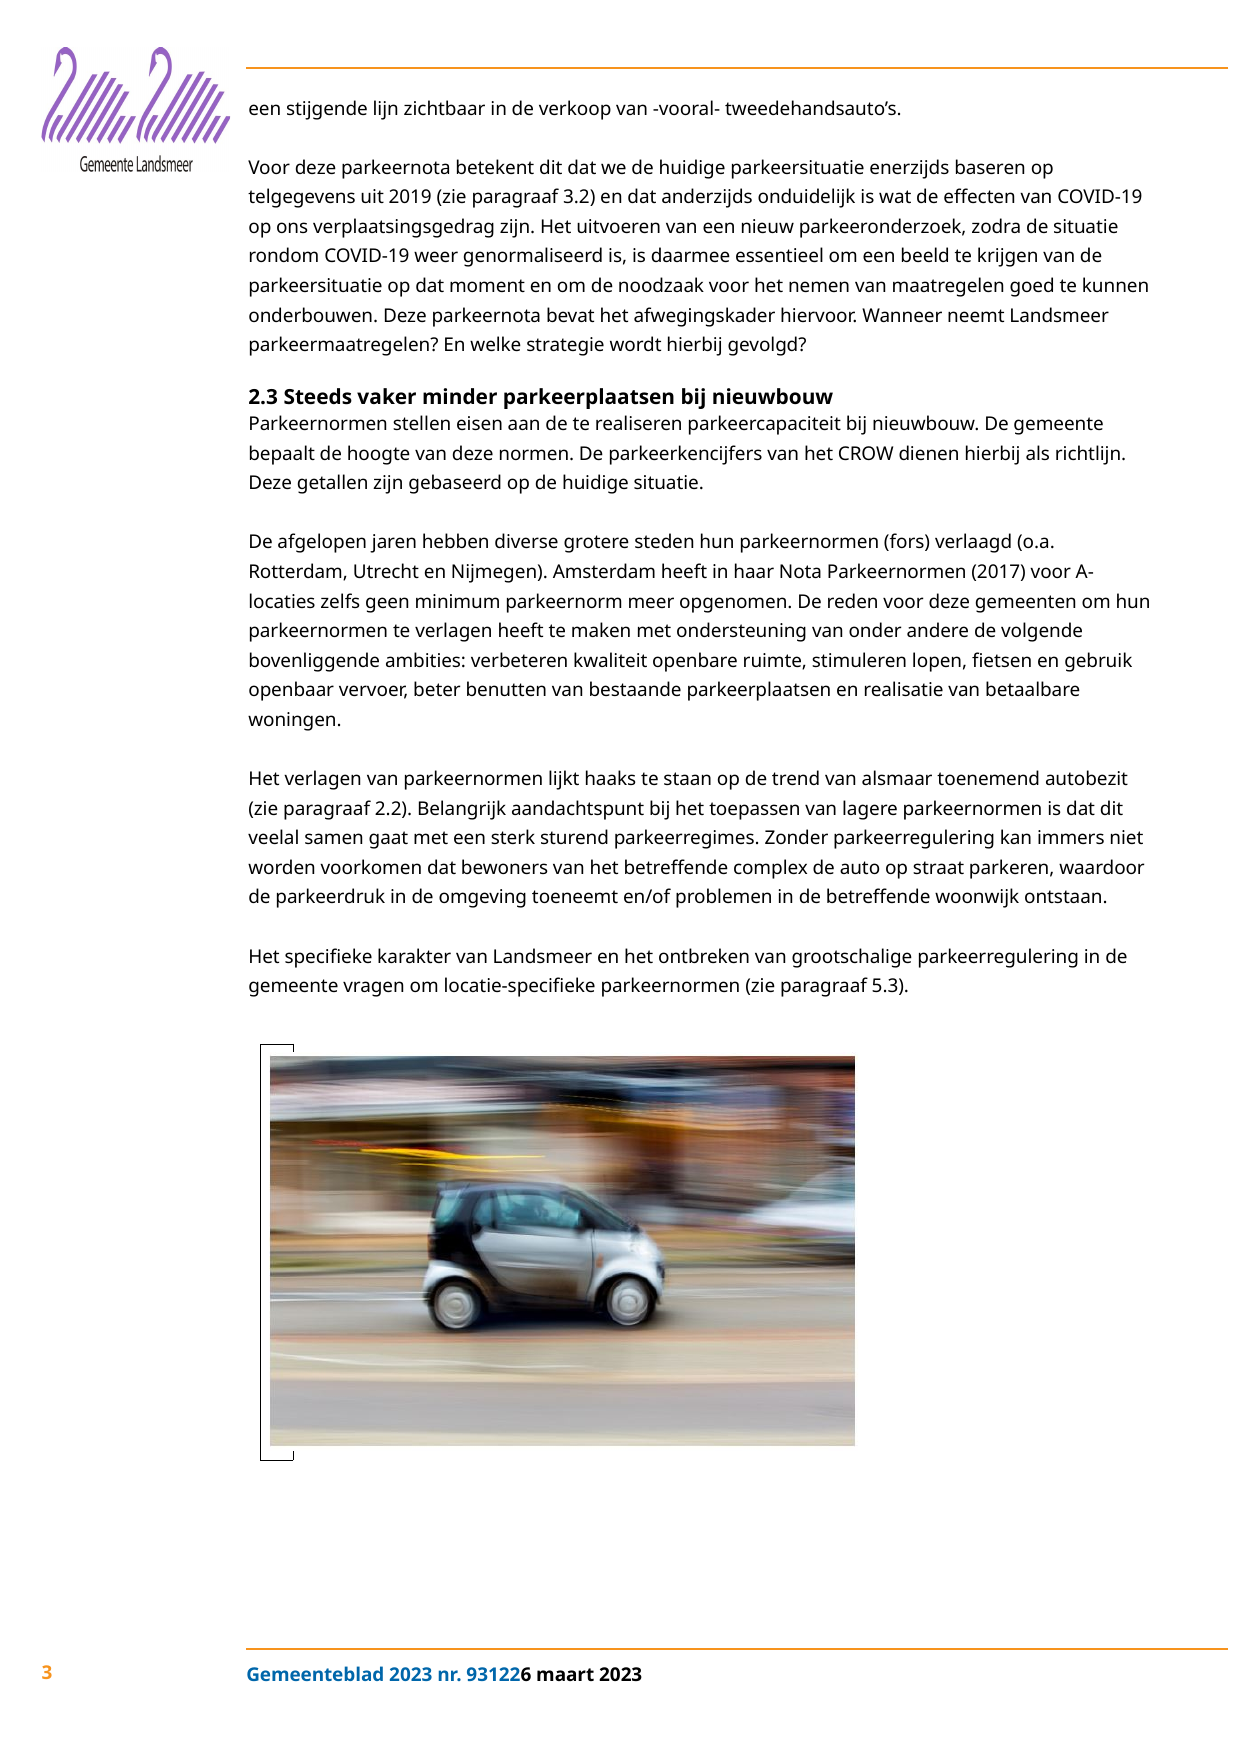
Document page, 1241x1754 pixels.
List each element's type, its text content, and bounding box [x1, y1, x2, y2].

picture [268, 1052, 860, 1451]
text De afgelopen jaren hebben diverse grotere steden hun parkeernormen (fors) verlaagd (o.a. Rotterdam, Utrecht en Nijmegen). Amsterdam heeft in haar Nota Parkeernormen (2017) voor A-locaties zelfs geen minimum parkeernorm meer opgenomen. De reden voor deze gemeenten om hun parkeernormen te verlagen heeft te maken met ondersteuning van onder andere de volgende bovenliggende ambities: verbeteren kwaliteit openbare ruimte, stimuleren lopen, fietsen en gebruik openbaar vervoer, beter benutten van bestaande parkeerplaatsen en realisatie van betaalbare woningen. [248, 529, 1152, 732]
text Parkeernormen stellen eisen aan de te realiseren parkeercapaciteit bij nieuwbouw. De gemeente bepaalt de hoogte van deze normen. De parkeerkencijfers van het CROW dienen hierbij als richtlijn. Deze getallen zijn gebaseerd op de huidige situatie. [248, 410, 1152, 495]
text Het verlagen van parkeernormen lijkt haaks te staan op de trend van alsmaar toenemend autobezit (zie paragraaf 2.2). Belangrijk aandachtspunt bij het toepassen van lagere parkeernormen is dat dit veelal samen gaat met een sterk sturend parkeerregimes. Zonder parkeerregulering kan immers niet worden voorkomen dat bewoners van het betreffende complex de auto op straat parkeren, waardoor de parkeerdruk in de omgeving toeneemt en/of problemen in de betreffende woonwijk ontstaan. [248, 765, 1152, 909]
text Voor deze parkeernota betekent dit dat we de huidige parkeersituatie enerzijds baseren op telgegevens uit 2019 (zie paragraaf 3.2) en dat anderzijds onduidelijk is wat de effecten van COVID-19 op ons verplaatsingsgedrag zijn. Het uitvoeren van een nieuw parkeeronderzoek, zodra de situatie rondom COVID-19 weer genormaliseerd is, is daarmee essentieel om een beeld te krijgen van de parkeersituatie op dat moment en om de noodzaak voor het nemen van maatregelen goed te kunnen onderbouwen. Deze parkeernota bevat het afwegingskader hiervoor. Wanneer neemt Landsmeer parkeermaatregelen? En welke strategie wordt hierbij gevolgd? [248, 154, 1152, 357]
text 2.3 Steeds vaker minder parkeerplaatsen bij nieuwbouw [248, 382, 1152, 410]
text een stijgende lijn zichtbaar in de verkoop van -vooral- tweedehandsauto’s. [248, 95, 1152, 121]
text Het specifieke karakter van Landsmeer en het ontbreken van grootschalige parkeerregulering in de gemeente vragen om locatie-specifieke parkeernormen (zie paragraaf 5.3). [248, 943, 1152, 998]
picture [41, 47, 231, 172]
